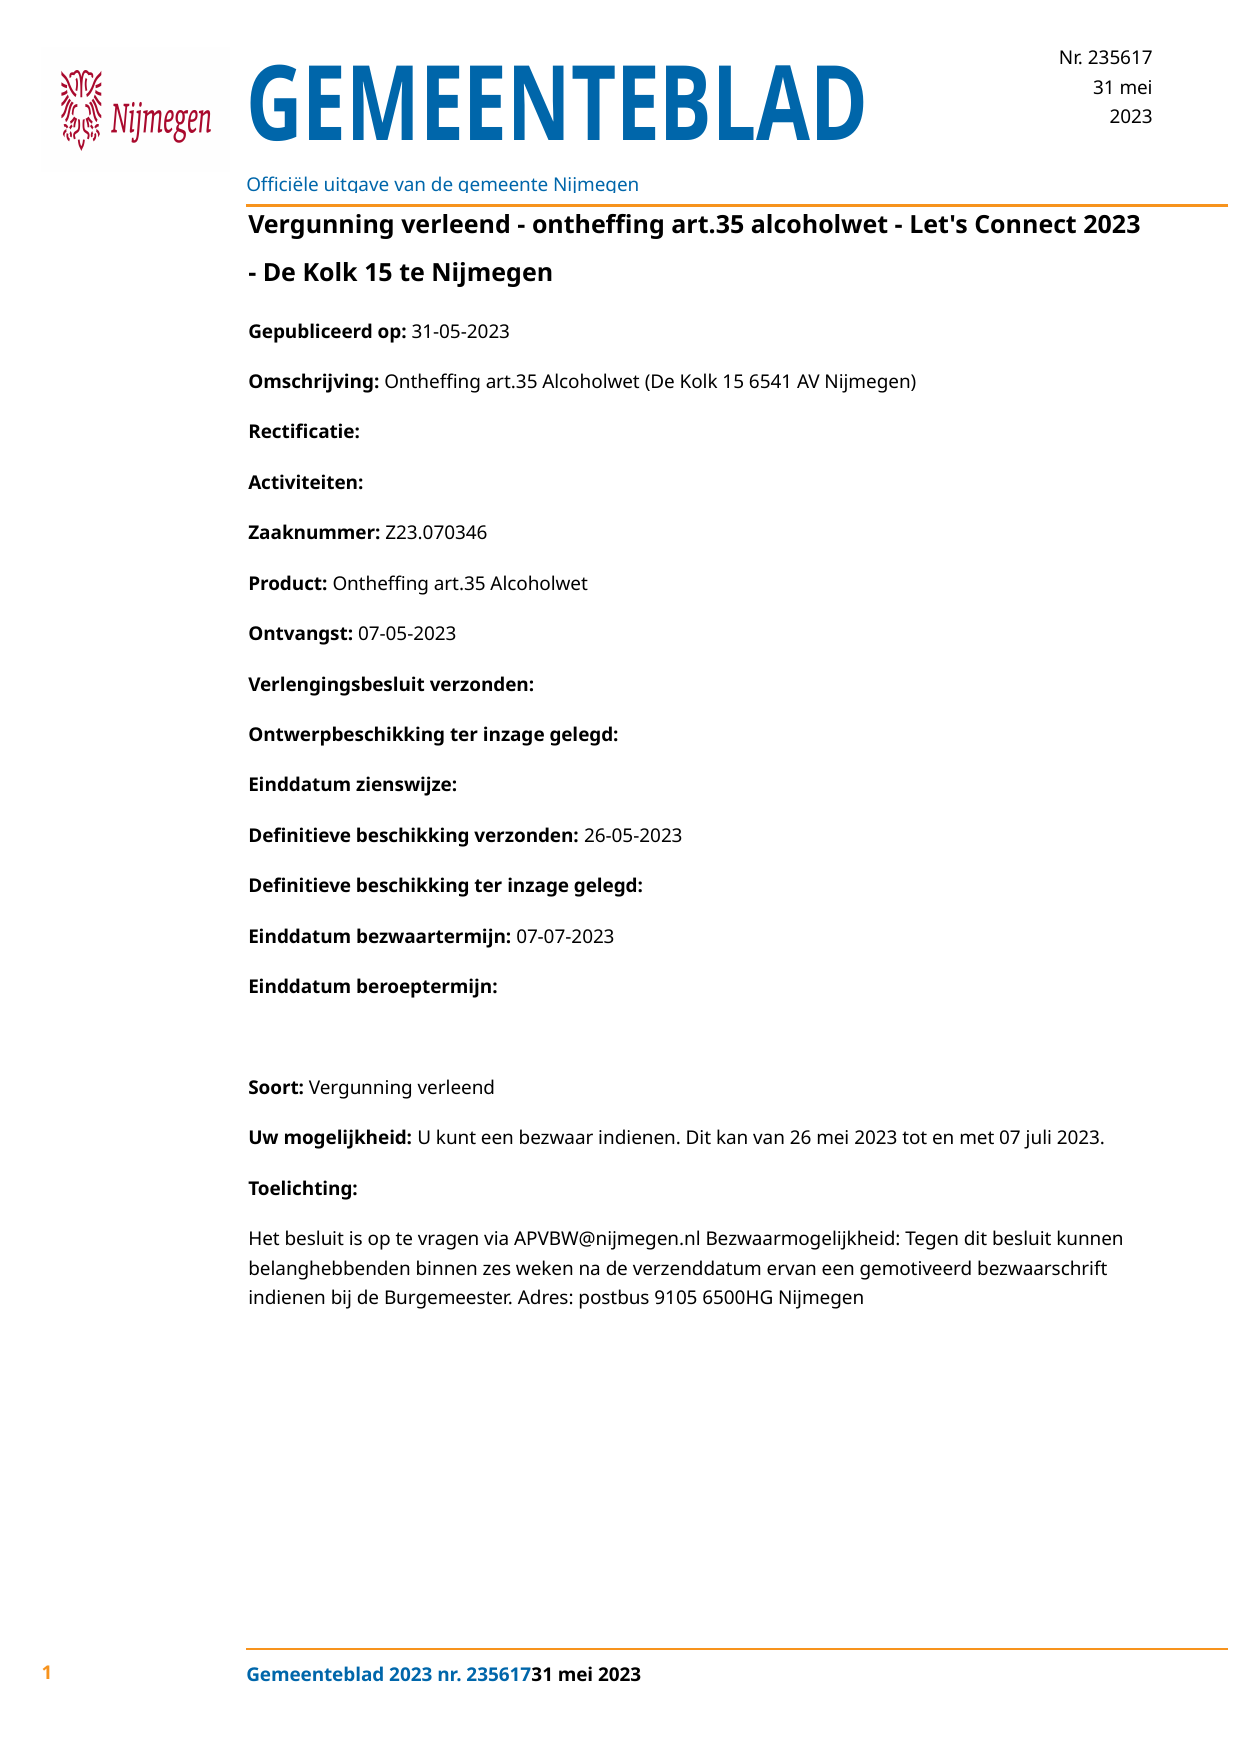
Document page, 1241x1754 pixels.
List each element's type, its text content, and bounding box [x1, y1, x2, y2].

text Einddatum beroeptermijn: [248, 973, 1152, 999]
text Definitieve beschikking ter inzage gelegd: [248, 872, 1152, 898]
text Zaaknummer: Z23.070346 [248, 519, 1152, 545]
text Verlengingsbesluit verzonden: [248, 671, 1152, 697]
text Ontvangst: 07-05-2023 [248, 620, 1152, 646]
text Rectificatie: [248, 419, 1152, 444]
text Product: Ontheffing art.35 Alcoholwet [248, 570, 1152, 596]
text Einddatum zienswijze: [248, 772, 1152, 797]
text Gepubliceerd op: 31-05-2023 [248, 318, 1152, 344]
text Uw mogelijkheid: U kunt een bezwaar indienen. Dit kan van 26 mei 2023 tot en met 07 juli 2023. [248, 1124, 1152, 1150]
picture [41, 47, 231, 172]
text Definitieve beschikking verzonden: 26-05-2023 [248, 822, 1152, 848]
text Activiteiten: [248, 469, 1152, 495]
text Vergunning verleend - ontheffing art.35 alcoholwet - Let's Connect 2023 - De Kolk 15 te Nijmegen [248, 207, 1152, 288]
text Ontwerpbeschikking ter inzage gelegd: [248, 721, 1152, 747]
text Toelichting: [248, 1175, 1152, 1201]
text Het besluit is op te vragen via APVBW@nijmegen.nl Bezwaarmogelijkheid: Tegen dit besluit kunnen belanghebbenden binnen zes weken na de verzenddatum ervan een gemotiveerd bezwaarschrift indienen bij de Burgemeester. Adres: postbus 9105 6500HG Nijmegen [248, 1225, 1152, 1310]
text Soort: Vergunning verleend [248, 1074, 1152, 1100]
text Einddatum bezwaartermijn: 07-07-2023 [248, 923, 1152, 949]
text Omschrijving: Ontheffing art.35 Alcoholwet (De Kolk 15 6541 AV Nijmegen) [248, 368, 1152, 394]
